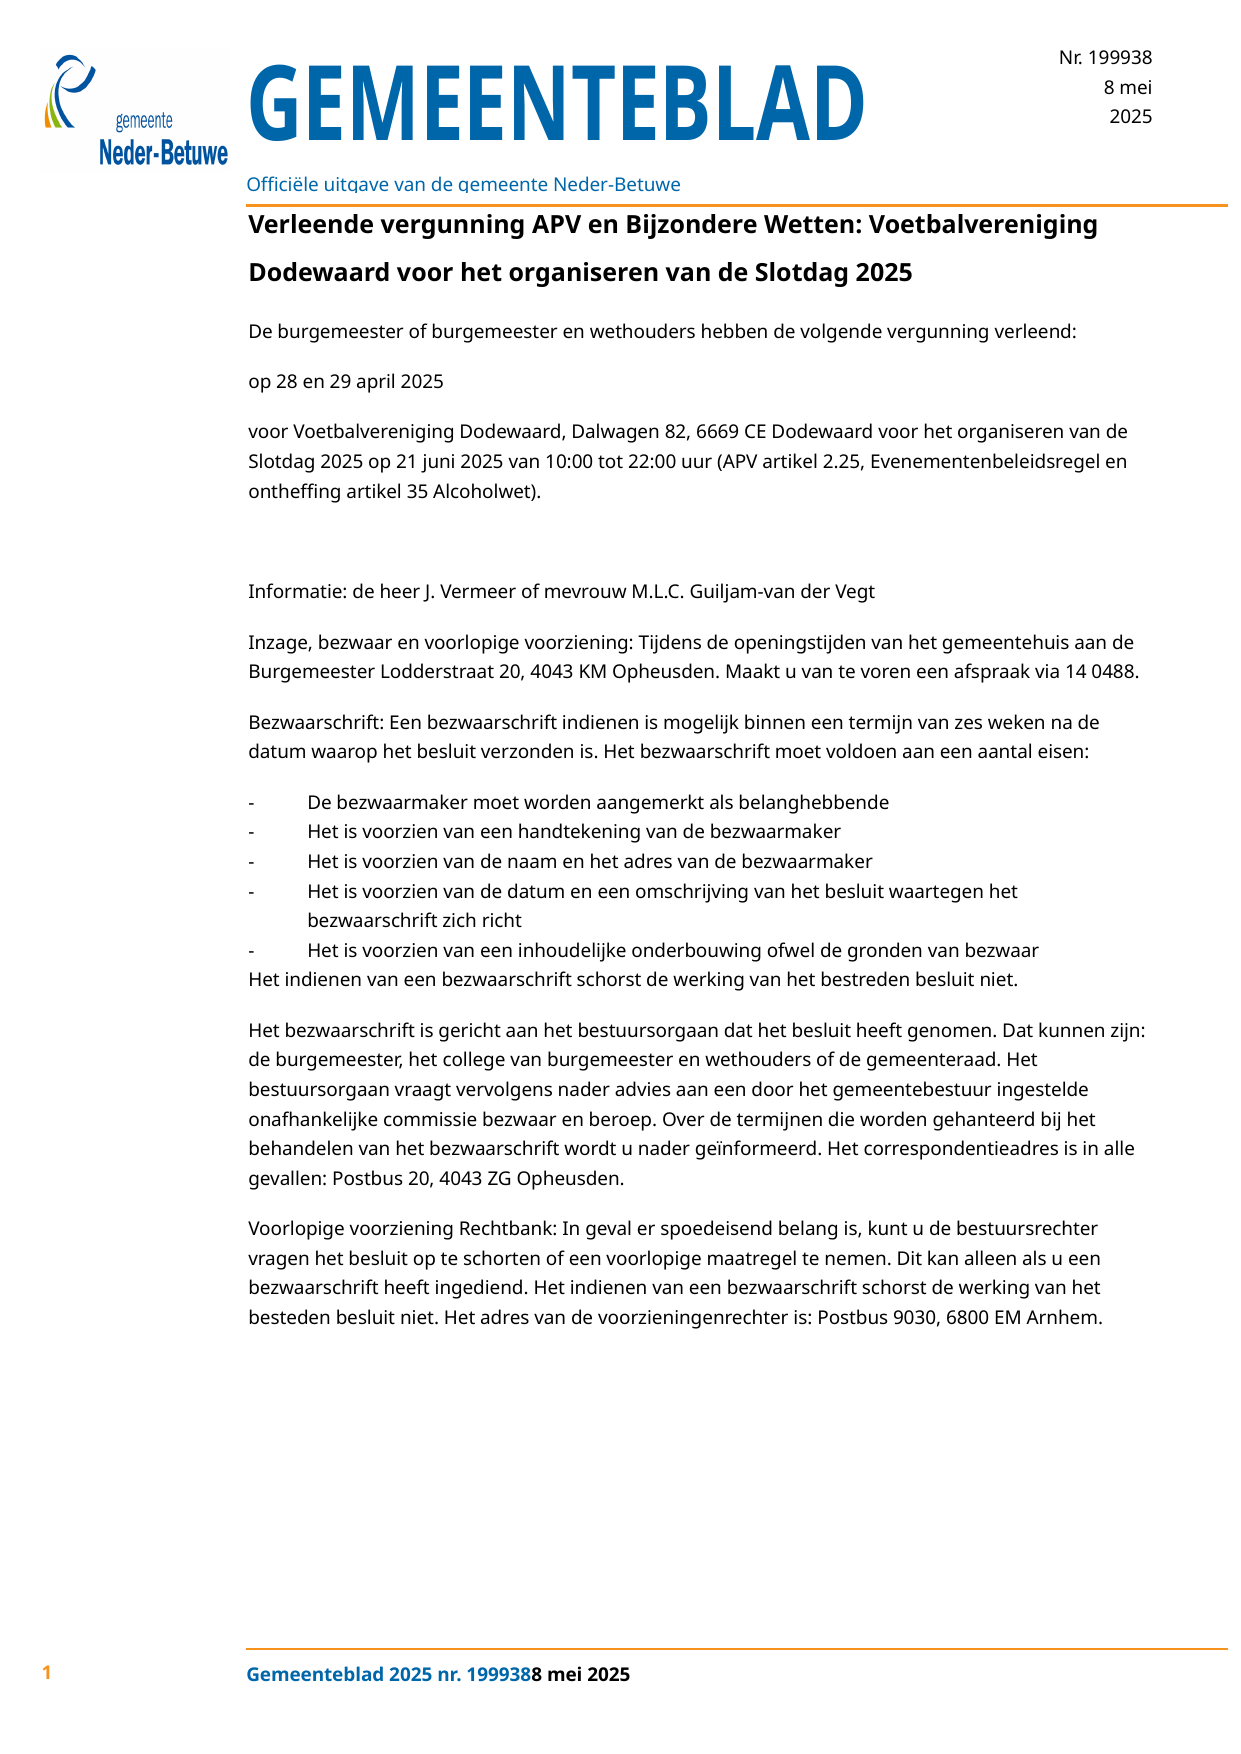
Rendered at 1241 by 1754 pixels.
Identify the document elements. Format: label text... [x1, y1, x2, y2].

text Informatie: de heer J. Vermeer of mevrouw M.L.C. Guiljam-van der Vegt [248, 579, 1152, 604]
list De bezwaarmaker moet worden aangemerkt als belanghebbende [248, 789, 1152, 815]
list Het is voorzien van een handtekening van de bezwaarmaker [248, 819, 1152, 844]
text Voorlopige voorziening Rechtbank: In geval er spoedeisend belang is, kunt u de bestuursrechter vragen het besluit op te schorten of een voorlopige maatregel te nemen. Dit kan alleen als u een bezwaarschrift heeft ingediend. Het indienen van een bezwaarschrift schorst de werking van het besteden besluit niet. Het adres van de voorzieningenrechter is: Postbus 9030, 6800 EM Arnhem. [248, 1215, 1152, 1330]
text Inzage, bezwaar en voorlopige voorziening: Tijdens de openingstijden van het gemeentehuis aan de Burgemeester Lodderstraat 20, 4043 KM Opheusden. Maakt u van te voren een afspraak via 14 0488. [248, 629, 1152, 684]
text Verleende vergunning APV en Bijzondere Wetten: Voetbalvereniging Dodewaard voor het organiseren van de Slotdag 2025 [248, 207, 1152, 288]
text Het bezwaarschrift is gericht aan het bestuursorgaan dat het besluit heeft genomen. Dat kunnen zijn: de burgemeester, het college van burgemeester en wethouders of de gemeenteraad. Het bestuursorgaan vraagt vervolgens nader advies aan een door het gemeentebestuur ingestelde onafhankelijke commissie bezwaar en beroep. Over de termijnen die worden gehanteerd bij het behandelen van het bezwaarschrift wordt u nader geïnformeerd. Het correspondentieadres is in alle gevallen: Postbus 20, 4043 ZG Opheusden. [248, 1017, 1152, 1191]
text Het indienen van een bezwaarschrift schorst de werking van het bestreden besluit niet. [248, 967, 1152, 992]
text Bezwaarschrift: Een bezwaarschrift indienen is mogelijk binnen een termijn van zes weken na de datum waarop het besluit verzonden is. Het bezwaarschrift moet voldoen aan een aantal eisen: [248, 709, 1152, 764]
list Het is voorzien van een inhoudelijke onderbouwing ofwel de gronden van bezwaar [248, 937, 1152, 963]
text voor Voetbalvereniging Dodewaard, Dalwagen 82, 6669 CE Dodewaard voor het organiseren van de Slotdag 2025 op 21 juni 2025 van 10:00 tot 22:00 uur (APV artikel 2.25, Evenementenbeleidsregel en ontheffing artikel 35 Alcoholwet). [248, 419, 1152, 504]
text op 28 en 29 april 2025 [248, 368, 1152, 394]
list Het is voorzien van de datum en een omschrijving van het besluit waartegen het bezwaarschrift zich richt [248, 878, 1152, 933]
picture [41, 47, 231, 172]
list Het is voorzien van de naam en het adres van de bezwaarmaker [248, 848, 1152, 874]
text De burgemeester of burgemeester en wethouders hebben de volgende vergunning verleend: [248, 318, 1152, 344]
